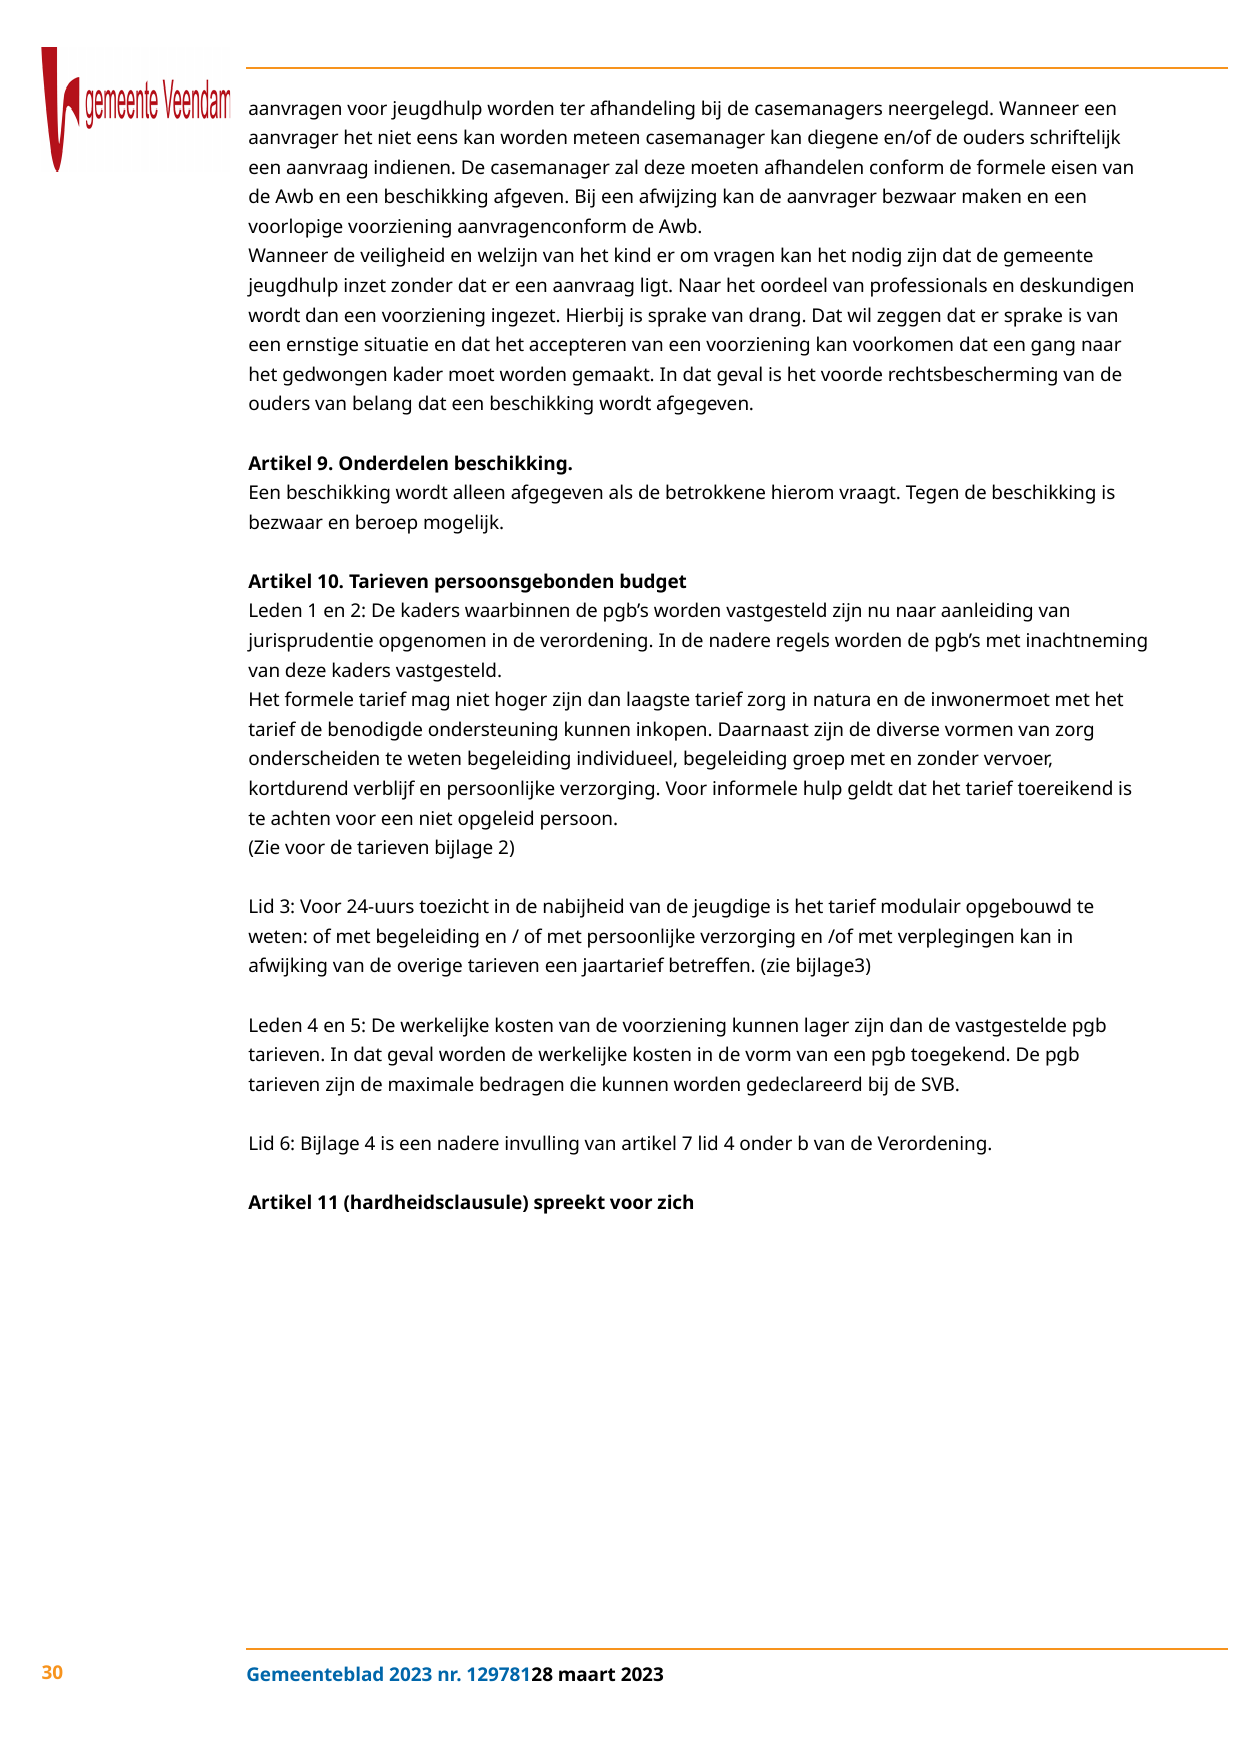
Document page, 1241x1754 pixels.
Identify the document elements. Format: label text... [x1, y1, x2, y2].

text Het formele tarief mag niet hoger zijn dan laagste tarief zorg in natura en de inwonermoet met het tarief de benodigde ondersteuning kunnen inkopen. Daarnaast zijn de diverse vormen van zorg onderscheiden te weten begeleiding individueel, begeleiding groep met en zonder vervoer, kortdurend verblijf en persoonlijke verzorging. Voor informele hulp geldt dat het tarief toereikend is te achten voor een niet opgeleid persoon. [248, 686, 1152, 831]
picture [41, 47, 231, 172]
text (Zie voor de tarieven bijlage 2) [248, 834, 1152, 860]
text Leden 4 en 5: De werkelijke kosten van de voorziening kunnen lager zijn dan de vastgestelde pgb tarieven. In dat geval worden de werkelijke kosten in de vorm van een pgb toegekend. De pgb tarieven zijn de maximale bedragen die kunnen worden gedeclareerd bij de SVB. [248, 1012, 1152, 1097]
text Wanneer de veiligheid en welzijn van het kind er om vragen kan het nodig zijn dat de gemeente jeugdhulp inzet zonder dat er een aanvraag ligt. Naar het oordeel van professionals en deskundigen wordt dan een voorziening ingezet. Hierbij is sprake van drang. Dat wil zeggen dat er sprake is van een ernstige situatie en dat het accepteren van een voorziening kan voorkomen dat een gang naar het gedwongen kader moet worden gemaakt. In dat geval is het voorde rechtsbescherming van de ouders van belang dat een beschikking wordt afgegeven. [248, 243, 1152, 416]
text Leden 1 en 2: De kaders waarbinnen de pgb’s worden vastgesteld zijn nu naar aanleiding van jurisprudentie opgenomen in de verordening. In de nadere regels worden de pgb’s met inachtneming van deze kaders vastgesteld. [248, 598, 1152, 683]
text Artikel 11 (hardheidsclausule) spreekt voor zich [248, 1189, 1152, 1215]
text Artikel 10. Tarieven persoonsgebonden budget [248, 568, 1152, 594]
text Een beschikking wordt alleen afgegeven als de betrokkene hierom vraagt. Tegen de beschikking is bezwaar en beroep mogelijk. [248, 479, 1152, 535]
text Artikel 9. Onderdelen beschikking. [248, 450, 1152, 476]
text Lid 3: Voor 24-uurs toezicht in de nabijheid van de jeugdige is het tarief modulair opgebouwd te weten: of met begeleiding en / of met persoonlijke verzorging en /of met verplegingen kan in afwijking van de overige tarieven een jaartarief betreffen. (zie bijlage3) [248, 893, 1152, 978]
text aanvragen voor jeugdhulp worden ter afhandeling bij de casemanagers neergelegd. Wanneer een aanvrager het niet eens kan worden meteen casemanager kan diegene en/of de ouders schriftelijk een aanvraag indienen. De casemanager zal deze moeten afhandelen conform de formele eisen van de Awb en een beschikking afgeven. Bij een afwijzing kan de aanvrager bezwaar maken en een voorlopige voorziening aanvragenconform de Awb. [248, 95, 1152, 239]
text Lid 6: Bijlage 4 is een nadere invulling van artikel 7 lid 4 onder b van de Verordening. [248, 1130, 1152, 1156]
